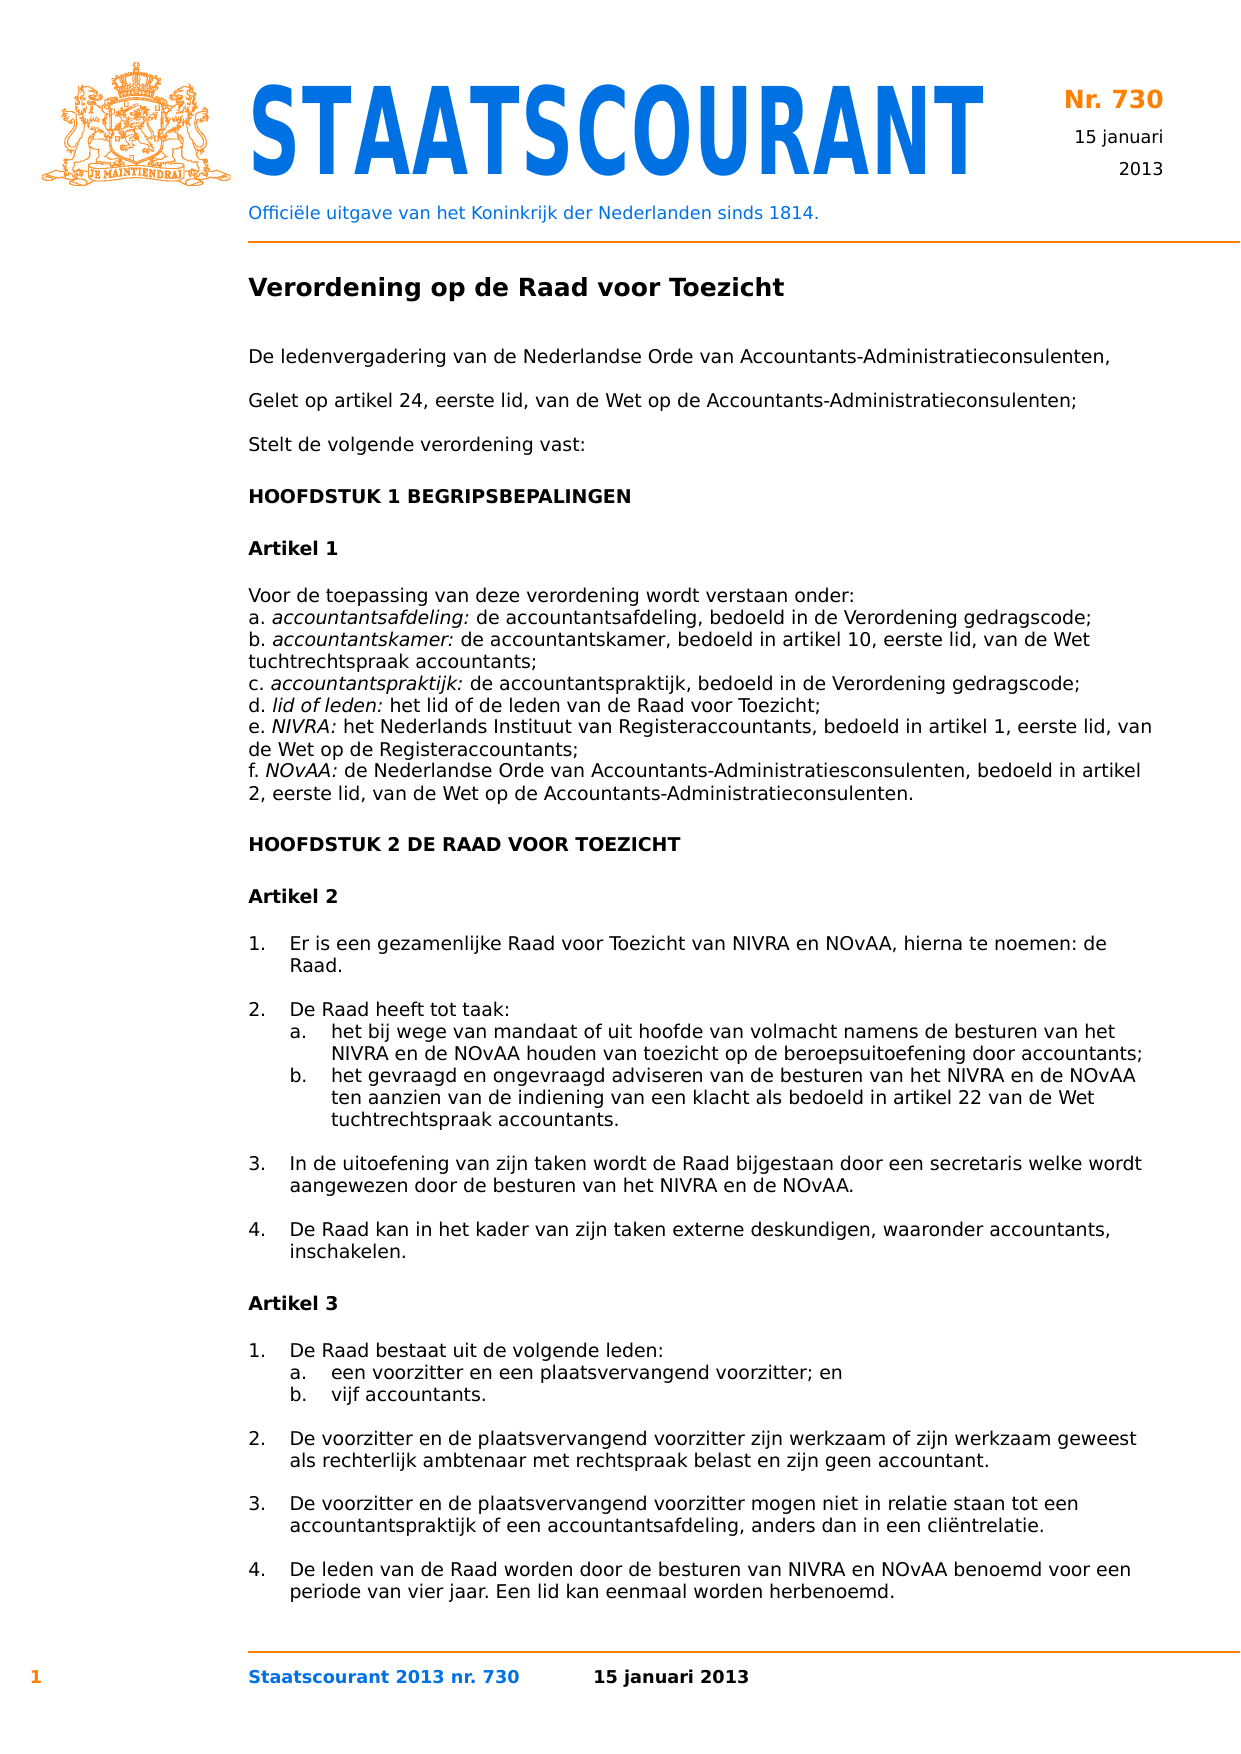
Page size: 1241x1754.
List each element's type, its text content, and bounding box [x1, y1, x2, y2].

subtitle HOOFDSTUK 1 BEGRIPSBEPALINGEN [248, 486, 1163, 508]
text 2. De Raad heeft tot taak: [248, 999, 1163, 1021]
text a. een voorzitter en een plaatsvervangend voorzitter; en [289, 1362, 1163, 1384]
text 4. De leden van de Raad worden door de besturen van NIVRA en NOvAA benoemd voor een periode van vier jaar. Een lid kan eenmaal worden herbenoemd. [248, 1559, 1163, 1603]
text e. NIVRA: het Nederlands Instituut van Registeraccountants, bedoeld in artikel 1, eerste lid, van de Wet op de Registeraccountants; [248, 716, 1163, 760]
text 2. De voorzitter en de plaatsvervangend voorzitter zijn werkzaam of zijn werkzaam geweest als rechterlijk ambtenaar met rechtspraak belast en zijn geen accountant. [248, 1427, 1163, 1471]
text Stelt de volgende verordening vast: [248, 434, 1163, 456]
table_cell 15 januari [998, 121, 1240, 153]
subtitle Artikel 2 [248, 886, 1163, 908]
subtitle Artikel 1 [248, 538, 1163, 559]
picture [41, 62, 231, 186]
subtitle HOOFDSTUK 2 DE RAAD VOOR TOEZICHT [248, 834, 1163, 856]
text 3. In de uitoefening van zijn taken wordt de Raad bijgestaan door een secretaris welke wordt aangewezen door de besturen van het NIVRA en de NOvAA. [248, 1153, 1163, 1197]
table_header STAATSCOURANT [248, 62, 998, 203]
table_cell 2013 [998, 153, 1240, 203]
table_header [25, 62, 248, 241]
text 1. De Raad bestaat uit de volgende leden: [248, 1340, 1163, 1362]
text Voor de toepassing van deze verordening wordt verstaan onder: [248, 584, 1163, 607]
text 3. De voorzitter en de plaatsvervangend voorzitter mogen niet in relatie staan tot een accountantspraktijk of een accountantsafdeling, anders dan in een cliëntrelatie. [248, 1493, 1163, 1537]
text a. accountantsafdeling: de accountantsafdeling, bedoeld in de Verordening gedragscode; [248, 607, 1163, 628]
text d. lid of leden: het lid of de leden van de Raad voor Toezicht; [248, 694, 1163, 716]
text c. accountantspraktijk: de accountantspraktijk, bedoeld in de Verordening gedragscode; [248, 672, 1163, 694]
table_header Nr. 730 [998, 62, 1240, 121]
table_cell Officiële uitgave van het Koninkrijk der Nederlanden sinds 1814. [248, 203, 1240, 241]
text b. vijf accountants. [289, 1384, 1163, 1406]
text 4. De Raad kan in het kader van zijn taken externe deskundigen, waaronder accountants, inschakelen. [248, 1219, 1163, 1263]
text b. accountantskamer: de accountantskamer, bedoeld in artikel 10, eerste lid, van de Wet tuchtrechtspraak accountants; [248, 628, 1163, 672]
text a. het bij wege van mandaat of uit hoofde van volmacht namens de besturen van het NIVRA en de NOvAA houden van toezicht op de beroepsuitoefening door accountants; [289, 1021, 1163, 1065]
text 1. Er is een gezamenlijke Raad voor Toezicht van NIVRA en NOvAA, hierna te noemen: de Raad. [248, 933, 1163, 977]
subtitle Verordening op de Raad voor Toezicht [248, 273, 1163, 302]
text f. NOvAA: de Nederlandse Orde van Accountants-Administratiesconsulenten, bedoeld in artikel 2, eerste lid, van de Wet op de Accountants-Administratieconsulenten. [248, 760, 1163, 804]
text De ledenvergadering van de Nederlandse Orde van Accountants-Administratieconsulenten, [248, 346, 1163, 368]
text Gelet op artikel 24, eerste lid, van de Wet op de Accountants-Administratieconsulenten; [248, 390, 1163, 412]
subtitle Artikel 3 [248, 1293, 1163, 1315]
text b. het gevraagd en ongevraagd adviseren van de besturen van het NIVRA en de NOvAA ten aanzien van de indiening van een klacht als bedoeld in artikel 22 van de Wet tuchtrechtspraak accountants. [289, 1065, 1163, 1131]
